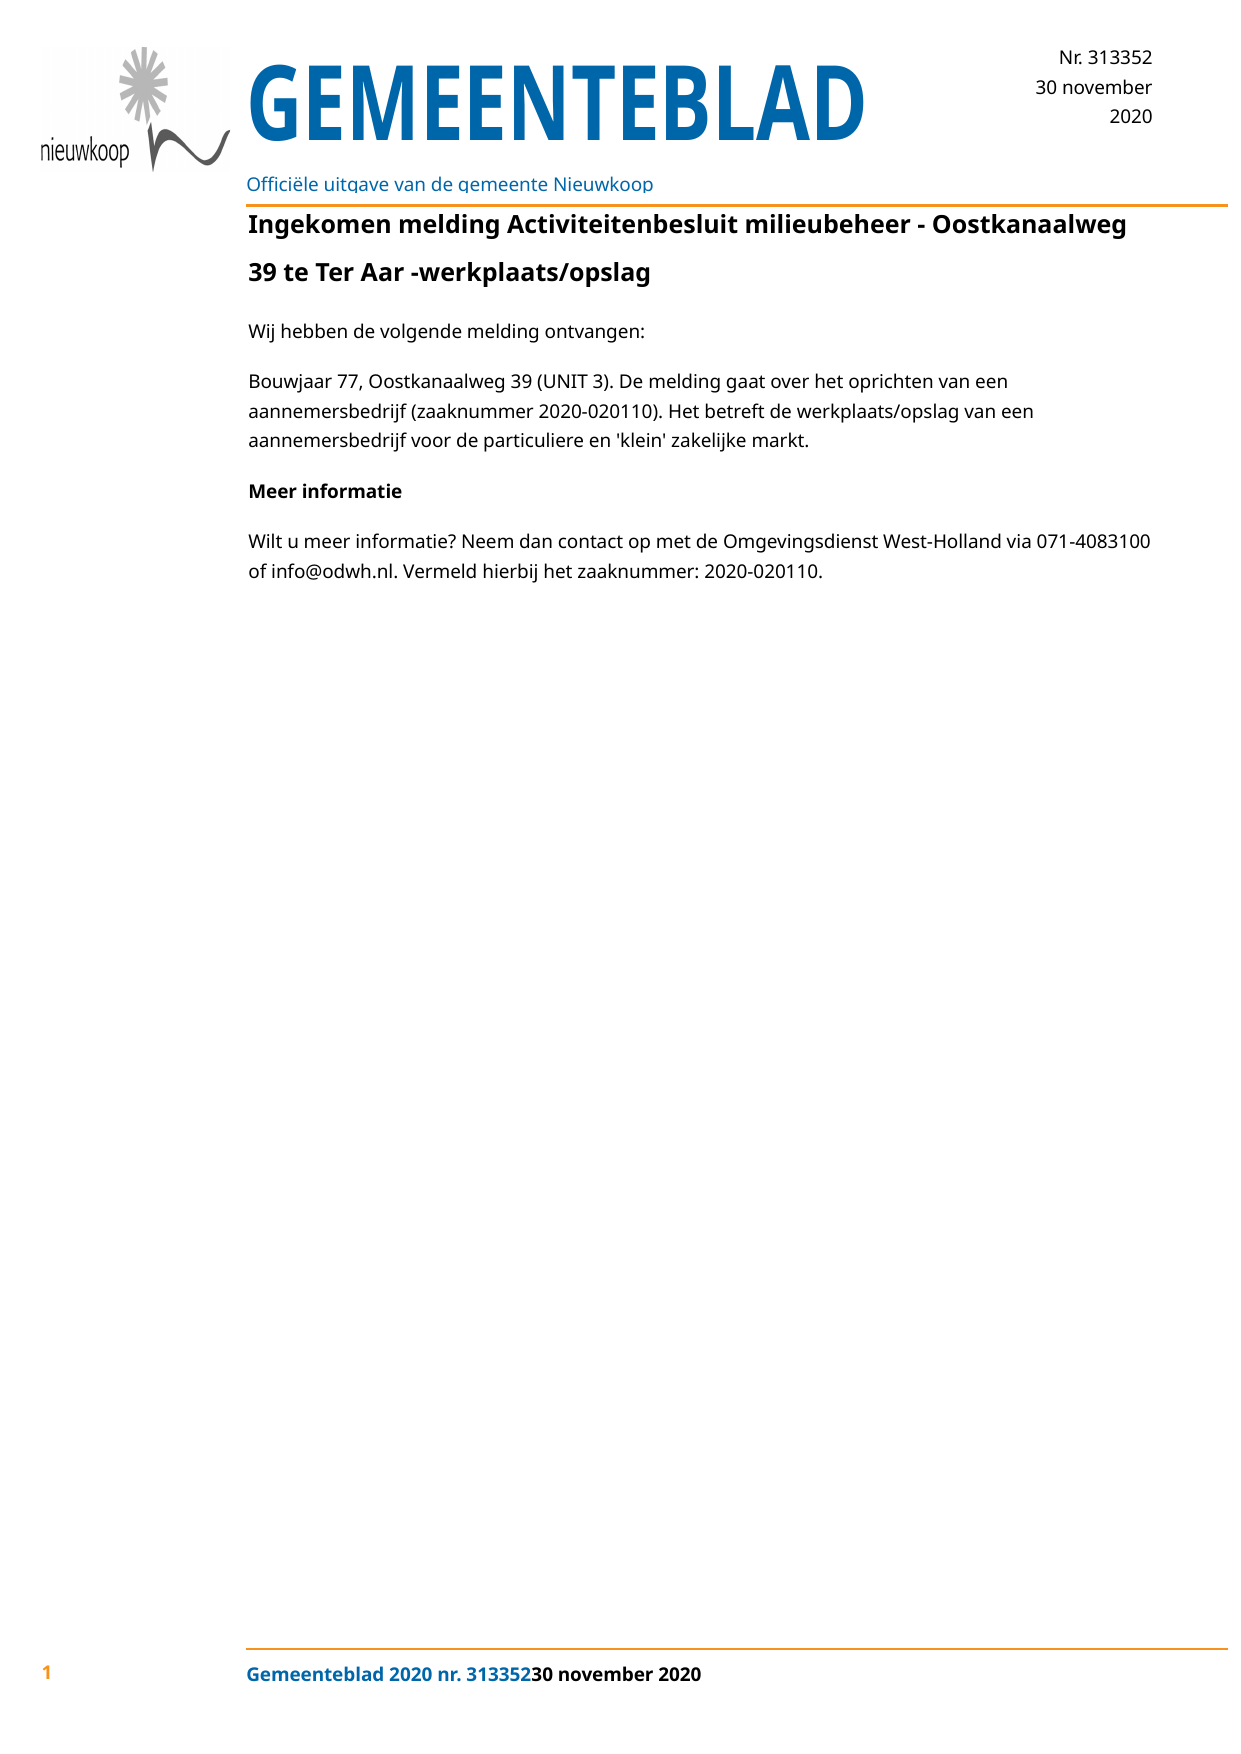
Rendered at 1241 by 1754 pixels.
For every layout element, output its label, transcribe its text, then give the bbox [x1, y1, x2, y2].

picture [41, 47, 231, 172]
text Bouwjaar 77, Oostkanaalweg 39 (UNIT 3). De melding gaat over het oprichten van een aannemersbedrijf (zaaknummer 2020-020110). Het betreft de werkplaats/opslag van een aannemersbedrijf voor de particuliere en 'klein' zakelijke markt. [248, 368, 1152, 453]
text Ingekomen melding Activiteitenbesluit milieubeheer - Oostkanaalweg 39 te Ter Aar -werkplaats/opslag [248, 207, 1152, 288]
text Meer informatie [248, 478, 1152, 504]
text Wij hebben de volgende melding ontvangen: [248, 318, 1152, 344]
text Wilt u meer informatie? Neem dan contact op met de Omgevingsdienst West-Holland via 071‑4083100 of info@odwh.nl. Vermeld hierbij het zaaknummer: 2020-020110. [248, 528, 1152, 584]
